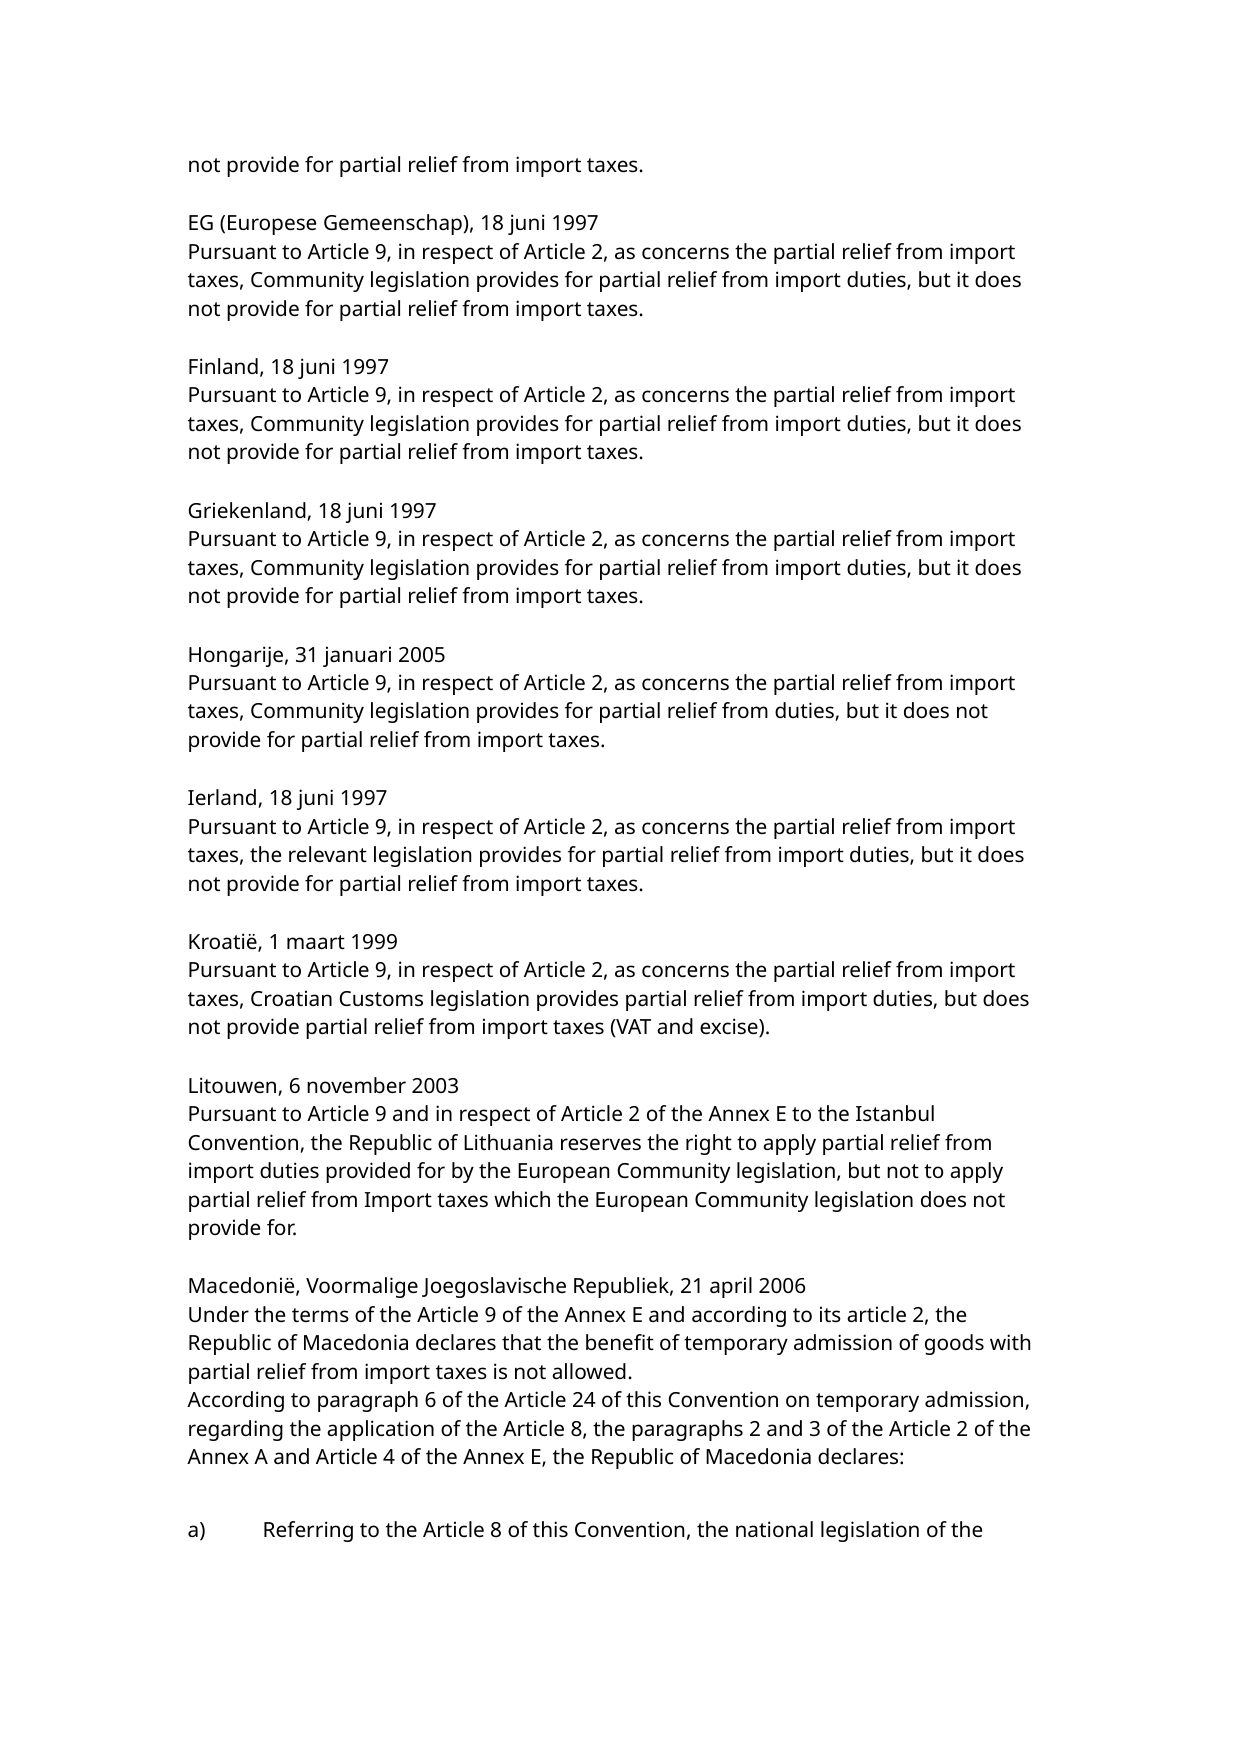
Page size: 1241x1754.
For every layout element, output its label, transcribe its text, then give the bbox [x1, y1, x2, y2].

text Pursuant to Article 9, in respect of Article 2, as concerns the partial relief from import taxes, Community legislation provides for partial relief from duties, but it does not provide for partial relief from import taxes. [187, 668, 1053, 753]
text Pursuant to Article 9, in respect of Article 2, as concerns the partial relief from import taxes, Community legislation provides for partial relief from import duties, but it does not provide for partial relief from import taxes. [187, 524, 1053, 610]
text Pursuant to Article 9, in respect of Article 2, as concerns the partial relief from import taxes, Community legislation provides for partial relief from import duties, but it does not provide for partial relief from import taxes. [187, 237, 1053, 322]
text Pursuant to Article 9, in respect of Article 2, as concerns the partial relief from import taxes, Croatian Customs legislation provides partial relief from import duties, but does not provide partial relief from import taxes (VAT and excise). [187, 956, 1053, 1041]
text Finland, 18 juni 1997 [187, 352, 1053, 381]
text Under the terms of the Article 9 of the Annex E and according to its article 2, the Republic of Macedonia declares that the benefit of temporary admission of goods with partial relief from import taxes is not allowed. [187, 1300, 1053, 1385]
text Kroatië, 1 maart 1999 [187, 927, 1053, 956]
text Litouwen, 6 november 2003 [187, 1071, 1053, 1099]
text Pursuant to Article 9, in respect of Article 2, as concerns the partial relief from import taxes, Community legislation provides for partial relief from import duties, but it does not provide for partial relief from import taxes. [187, 381, 1053, 466]
text Griekenland, 18 juni 1997 [187, 496, 1053, 524]
text Pursuant to Article 9, in respect of Article 2, as concerns the partial relief from import taxes, the relevant legislation provides for partial relief from import duties, but it does not provide for partial relief from import taxes. [187, 812, 1053, 897]
text Hongarije, 31 januari 2005 [187, 640, 1053, 668]
text not provide for partial relief from import taxes. [187, 150, 1053, 178]
text Ierland, 18 juni 1997 [187, 783, 1053, 812]
text Macedonië, Voormalige Joegoslavische Republiek, 21 april 2006 [187, 1272, 1053, 1300]
text According to paragraph 6 of the Article 24 of this Convention on temporary admission, regarding the application of the Article 8, the paragraphs 2 and 3 of the Article 2 of the Annex A and Article 4 of the Annex E, the Republic of Macedonia declares: [187, 1385, 1053, 1471]
text Pursuant to Article 9 and in respect of Article 2 of the Annex E to the Istanbul Convention, the Republic of Lithuania reserves the right to apply partial relief from import duties provided for by the European Community legislation, but not to apply partial relief from Import taxes which the European Community legislation does not provide for. [187, 1099, 1053, 1242]
list Referring to the Article 8 of this Convention, the national legislation of the [187, 1516, 1053, 1544]
text EG (Europese Gemeenschap), 18 juni 1997 [187, 208, 1053, 237]
